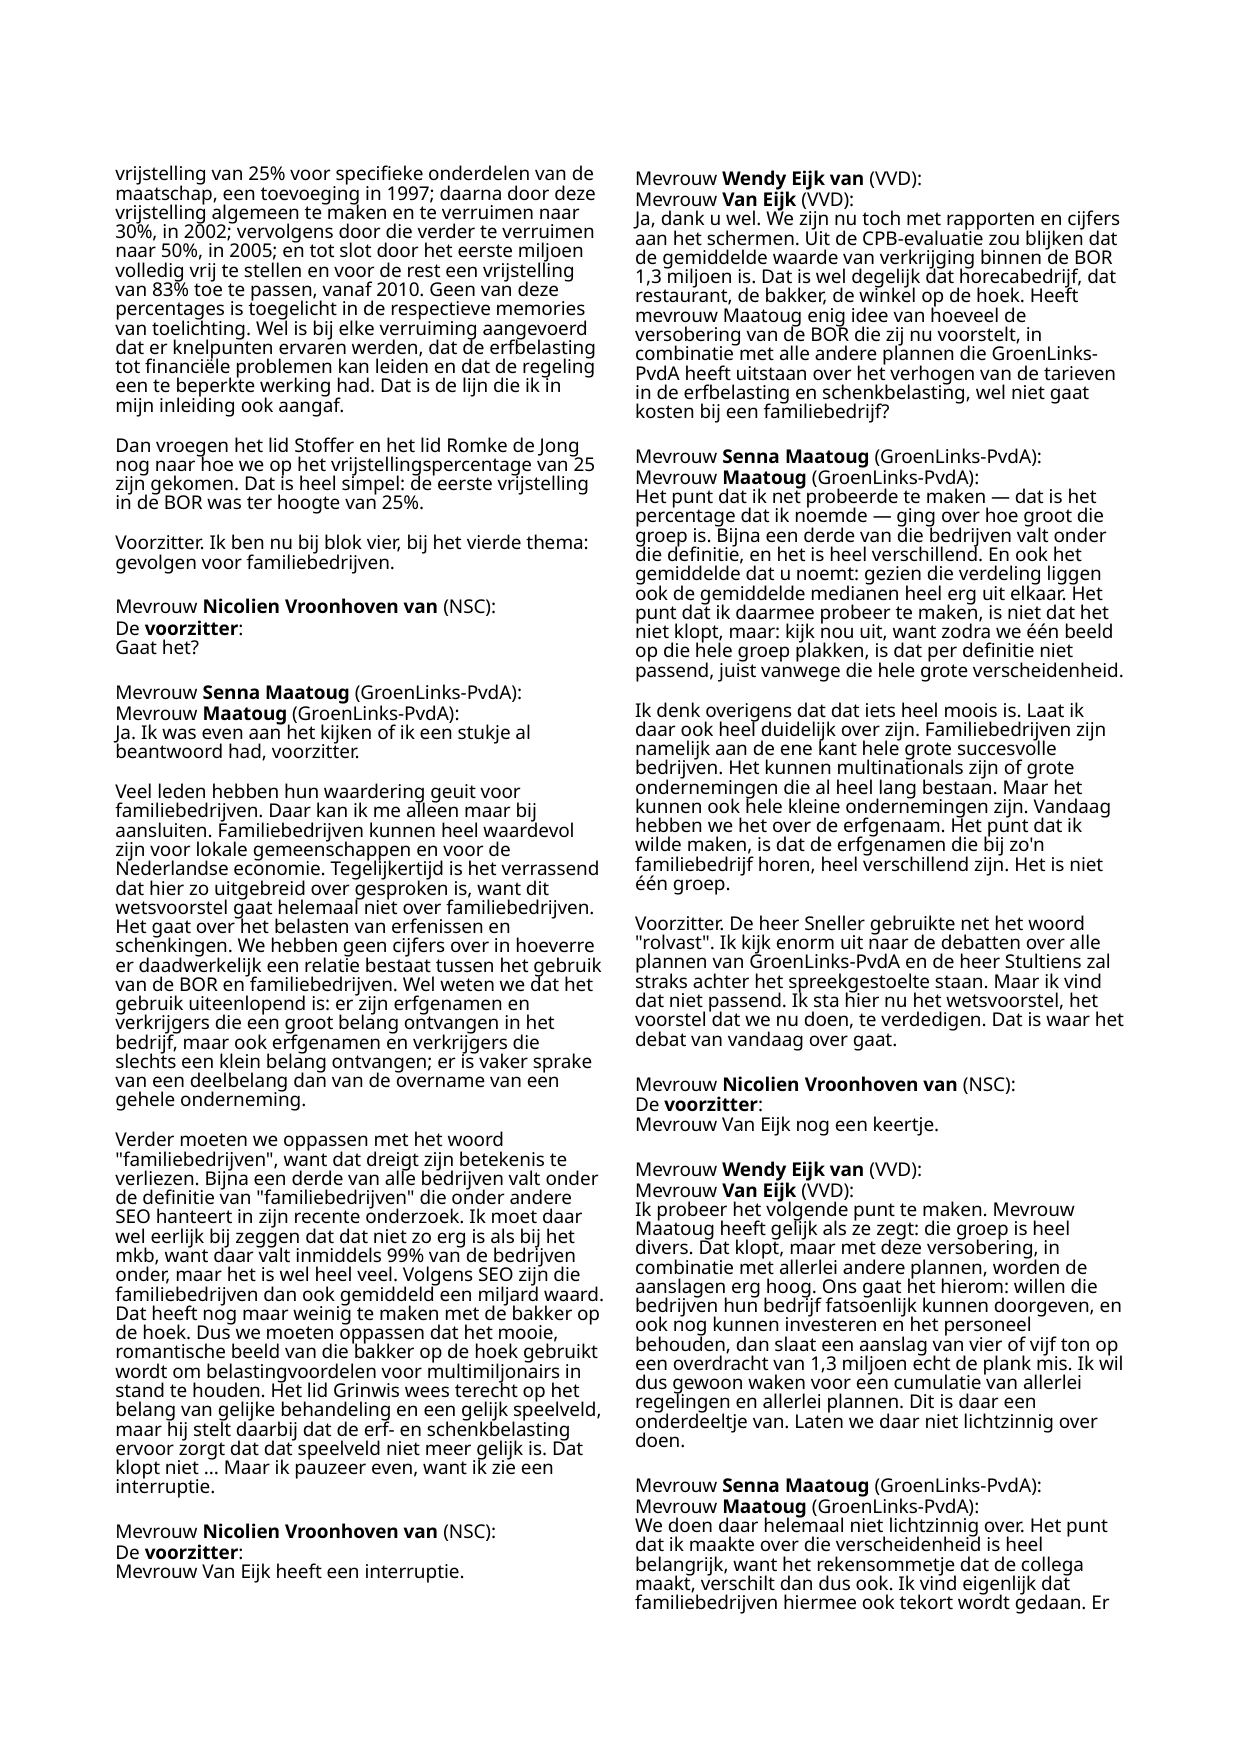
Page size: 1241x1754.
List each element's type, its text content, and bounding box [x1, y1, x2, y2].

text Dan vroegen het lid Stoffer en het lid Romke de Jong nog naar hoe we op het vrijstellingspercentage van 25 zijn gekomen. Dat is heel simpel: de eerste vrijstelling in de BOR was ter hoogte van 25%. [115, 437, 605, 514]
text Verder moeten we oppassen met het woord "familiebedrijven", want dat dreigt zijn betekenis te verliezen. Bijna een derde van alle bedrijven valt onder de definitie van "familiebedrijven" die onder andere SEO hanteert in zijn recente onderzoek. Ik moet daar wel eerlijk bij zeggen dat dat niet zo erg is als bij het mkb, want daar valt inmiddels 99% van de bedrijven onder, maar het is wel heel veel. Volgens SEO zijn die familiebedrijven dan ook gemiddeld een miljard waard. Dat heeft nog maar weinig te maken met de bakker op de hoek. Dus we moeten oppassen dat het mooie, romantische beeld van die bakker op de hoek gebruikt wordt om belastingvoordelen voor multimiljonairs in stand te houden. Het lid Grinwis wees terecht op het belang van gelijke behandeling en een gelijk speelveld, maar hij stelt daarbij dat de erf- en schenkbelasting ervoor zorgt dat dat speelveld niet meer gelijk is. Dat klopt niet ... Maar ik pauzeer even, want ik zie een interruptie. [115, 1131, 605, 1498]
text Mevrouw Wendy Eijk van (VVD): [635, 1156, 1125, 1182]
text Voorzitter. De heer Sneller gebruikte net het woord "rolvast". Ik kijk enorm uit naar de debatten over alle plannen van GroenLinks-PvdA en de heer Stultiens zal straks achter het spreekgestoelte staan. Maar ik vind dat niet passend. Ik sta hier nu het wetsvoorstel, het voorstel dat we nu doen, te verdedigen. Dat is waar het debat van vandaag over gaat. [635, 915, 1125, 1050]
text Mevrouw Wendy Eijk van (VVD): [635, 165, 1125, 191]
text Mevrouw Van Eijk heeft een interruptie. [115, 1563, 605, 1583]
text Mevrouw Maatoug (GroenLinks-PvdA): [635, 1498, 1125, 1517]
text Ja. Ik was even aan het kijken of ik een stukje al beantwoord had, voorzitter. [115, 724, 605, 762]
text Mevrouw Nicolien Vroonhoven van (NSC): [635, 1071, 1125, 1096]
text Ik probeer het volgende punt te maken. Mevrouw Maatoug heeft gelijk als ze zegt: die groep is heel divers. Dat klopt, maar met deze versobering, in combinatie met allerlei andere plannen, worden de aanslagen erg hoog. Ons gaat het hierom: willen die bedrijven hun bedrijf fatsoenlijk kunnen doorgeven, en ook nog kunnen investeren en het personeel behouden, dan slaat een aanslag van vier of vijf ton op een overdracht van 1,3 miljoen echt de plank mis. Ik wil dus gewoon waken voor een cumulatie van allerlei regelingen en allerlei plannen. Dit is daar een onderdeeltje van. Laten we daar niet lichtzinnig over doen. [635, 1201, 1125, 1451]
text Mevrouw Van Eijk (VVD): [635, 1182, 1125, 1201]
text Mevrouw Maatoug (GroenLinks-PvdA): [635, 469, 1125, 488]
text Mevrouw Senna Maatoug (GroenLinks-PvdA): [115, 679, 605, 704]
text Ik denk overigens dat dat iets heel moois is. Laat ik daar ook heel duidelijk over zijn. Familiebedrijven zijn namelijk aan de ene kant hele grote succesvolle bedrijven. Het kunnen multinationals zijn of grote ondernemingen die al heel lang bestaan. Maar het kunnen ook hele kleine ondernemingen zijn. Vandaag hebben we het over de erfgenaam. Het punt dat ik wilde maken, is dat de erfgenamen die bij zo'n familiebedrijf horen, heel verschillend zijn. Het is niet één groep. [635, 702, 1125, 894]
text We doen daar helemaal niet lichtzinnig over. Het punt dat ik maakte over die verscheidenheid is heel belangrijk, want het rekensommetje dat de collega maakt, verschilt dan dus ook. Ik vind eigenlijk dat familiebedrijven hiermee ook tekort wordt gedaan. Er [635, 1517, 1125, 1613]
text Ja, dank u wel. We zijn nu toch met rapporten en cijfers aan het schermen. Uit de CPB-evaluatie zou blijken dat de gemiddelde waarde van verkrijging binnen de BOR 1,3 miljoen is. Dat is wel degelijk dat horecabedrijf, dat restaurant, de bakker, de winkel op de hoek. Heeft mevrouw Maatoug enig idee van hoeveel de versobering van de BOR die zij nu voorstelt, in combinatie met alle andere plannen die GroenLinks-PvdA heeft uitstaan over het verhogen van de tarieven in de erfbelasting en schenkbelasting, wel niet gaat kosten bij een familiebedrijf? [635, 210, 1125, 422]
text Mevrouw Nicolien Vroonhoven van (NSC): [115, 594, 605, 619]
text Veel leden hebben hun waardering geuit voor familiebedrijven. Daar kan ik me alleen maar bij aansluiten. Familiebedrijven kunnen heel waardevol zijn voor lokale gemeenschappen en voor de Nederlandse economie. Tegelijkertijd is het verrassend dat hier zo uitgebreid over gesproken is, want dit wetsvoorstel gaat helemaal niet over familiebedrijven. Het gaat over het belasten van erfenissen en schenkingen. We hebben geen cijfers over in hoeverre er daadwerkelijk een relatie bestaat tussen het gebruik van de BOR en familiebedrijven. Wel weten we dat het gebruik uiteenlopend is: er zijn erfgenamen en verkrijgers die een groot belang ontvangen in het bedrijf, maar ook erfgenamen en verkrijgers die slechts een klein belang ontvangen; er is vaker sprake van een deelbelang dan van de overname van een gehele onderneming. [115, 783, 605, 1111]
text Mevrouw Senna Maatoug (GroenLinks-PvdA): [635, 1472, 1125, 1498]
text Gaat het? [115, 639, 605, 658]
text Mevrouw Van Eijk nog een keertje. [635, 1116, 1125, 1135]
text De voorzitter: [115, 619, 605, 639]
text Mevrouw Senna Maatoug (GroenLinks-PvdA): [635, 443, 1125, 469]
text De voorzitter: [635, 1096, 1125, 1116]
text Mevrouw Van Eijk (VVD): [635, 191, 1125, 210]
text Het punt dat ik net probeerde te maken — dat is het percentage dat ik noemde — ging over hoe groot die groep is. Bijna een derde van die bedrijven valt onder die definitie, en het is heel verschillend. En ook het gemiddelde dat u noemt: gezien die verdeling liggen ook de gemiddelde medianen heel erg uit elkaar. Het punt dat ik daarmee probeer te maken, is niet dat het niet klopt, maar: kijk nou uit, want zodra we één beeld op die hele groep plakken, is dat per definitie niet passend, juist vanwege die hele grote verscheidenheid. [635, 488, 1125, 681]
text De voorzitter: [115, 1544, 605, 1563]
text vrijstelling van 25% voor specifieke onderdelen van de maatschap, een toevoeging in 1997; daarna door deze vrijstelling algemeen te maken en te verruimen naar 30%, in 2002; vervolgens door die verder te verruimen naar 50%, in 2005; en tot slot door het eerste miljoen volledig vrij te stellen en voor de rest een vrijstelling van 83% toe te passen, vanaf 2010. Geen van deze percentages is toegelicht in de respectieve memories van toelichting. Wel is bij elke verruiming aangevoerd dat er knelpunten ervaren werden, dat de erfbelasting tot financiële problemen kan leiden en dat de regeling een te beperkte werking had. Dat is de lijn die ik in mijn inleiding ook aangaf. [115, 165, 605, 416]
text Mevrouw Maatoug (GroenLinks-PvdA): [115, 704, 605, 724]
text Voorzitter. Ik ben nu bij blok vier, bij het vierde thema: gevolgen voor familiebedrijven. [115, 534, 605, 573]
text Mevrouw Nicolien Vroonhoven van (NSC): [115, 1518, 605, 1544]
